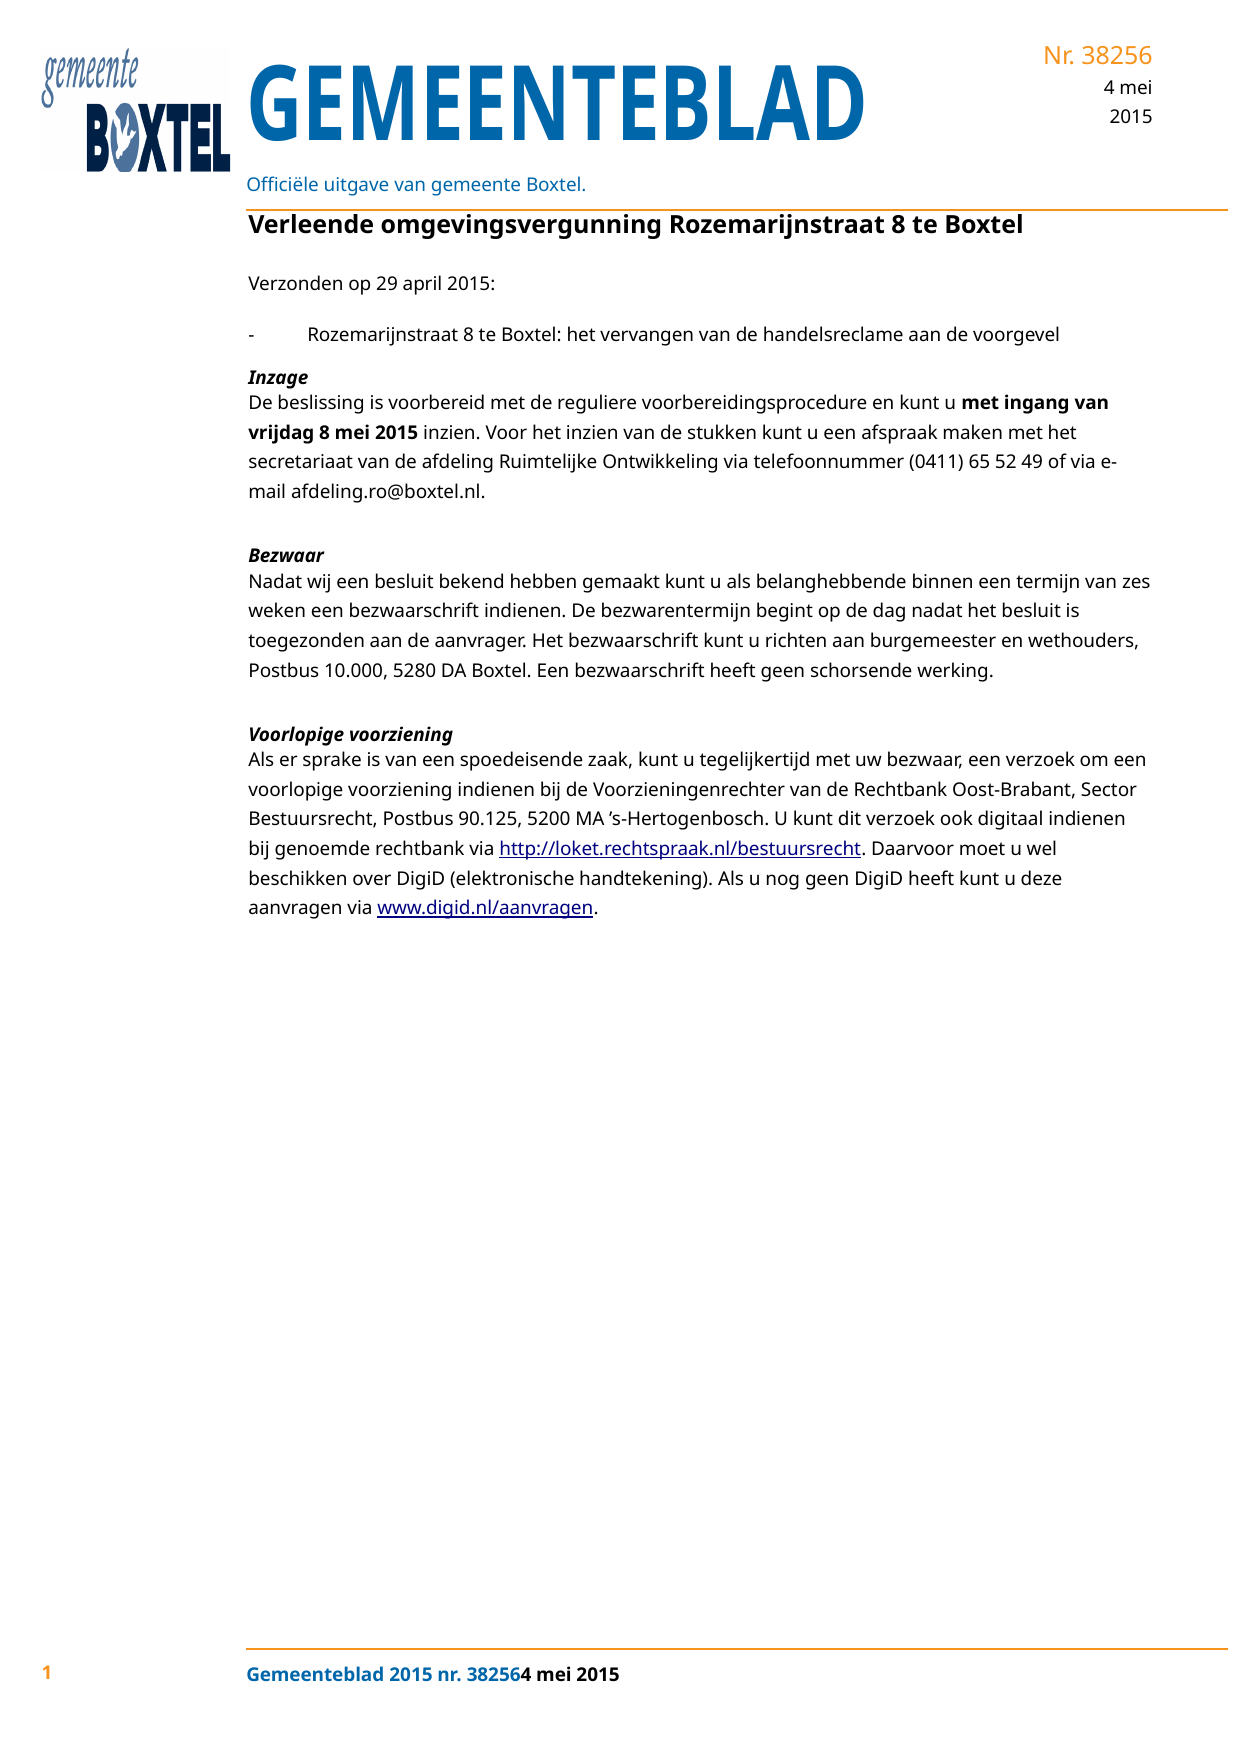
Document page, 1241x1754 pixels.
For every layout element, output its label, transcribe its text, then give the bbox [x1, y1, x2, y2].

text Verzonden op 29 april 2015: [248, 270, 1152, 296]
text Nadat wij een besluit bekend hebben gemaakt kunt u als belanghebbende binnen een termijn van zes weken een bezwaarschrift indienen. De bezwarentermijn begint op de dag nadat het besluit is toegezonden aan de aanvrager. Het bezwaarschrift kunt u richten aan burgemeester en wethouders, Postbus 10.000, 5280 DA Boxtel. Een bezwaarschrift heeft geen schorsende werking. [248, 568, 1152, 682]
text Als er sprake is van een spoedeisende zaak, kunt u tegelijkertijd met uw bezwaar, een verzoek om een voorlopige voorziening indienen bij de Voorzieningenrechter van de Rechtbank Oost-Brabant, Sector Bestuursrecht, Postbus 90.125, 5200 MA ’s-Hertogenbosch. U kunt dit verzoek ook digitaal indienen bij genoemde rechtbank via http://loket.rechtspraak.nl/bestuursrecht. Daarvoor moet u wel beschikken over DigiD (elektronische handtekening). Als u nog geen DigiD heeft kunt u deze aanvragen via www.digid.nl/aanvragen. [248, 746, 1152, 920]
text Voorlopige voorziening [248, 721, 1152, 746]
picture [41, 47, 231, 172]
list Rozemarijnstraat 8 te Boxtel: het vervangen van de handelsreclame aan de voorgevel [248, 321, 1152, 346]
text De beslissing is voorbereid met de reguliere voorbereidingsprocedure en kunt u met ingang van vrijdag 8 mei 2015 inzien. Voor het inzien van de stukken kunt u een afspraak maken met het secretariaat van de afdeling Ruimtelijke Ontwikkeling via telefoonnummer (0411) 65 52 49 of via e-mail afdeling.ro@boxtel.nl. [248, 389, 1152, 504]
text Inzage [248, 364, 1152, 389]
text Bezwaar [248, 542, 1152, 568]
text Verleende omgevingsvergunning Rozemarijnstraat 8 te Boxtel [248, 211, 1152, 241]
